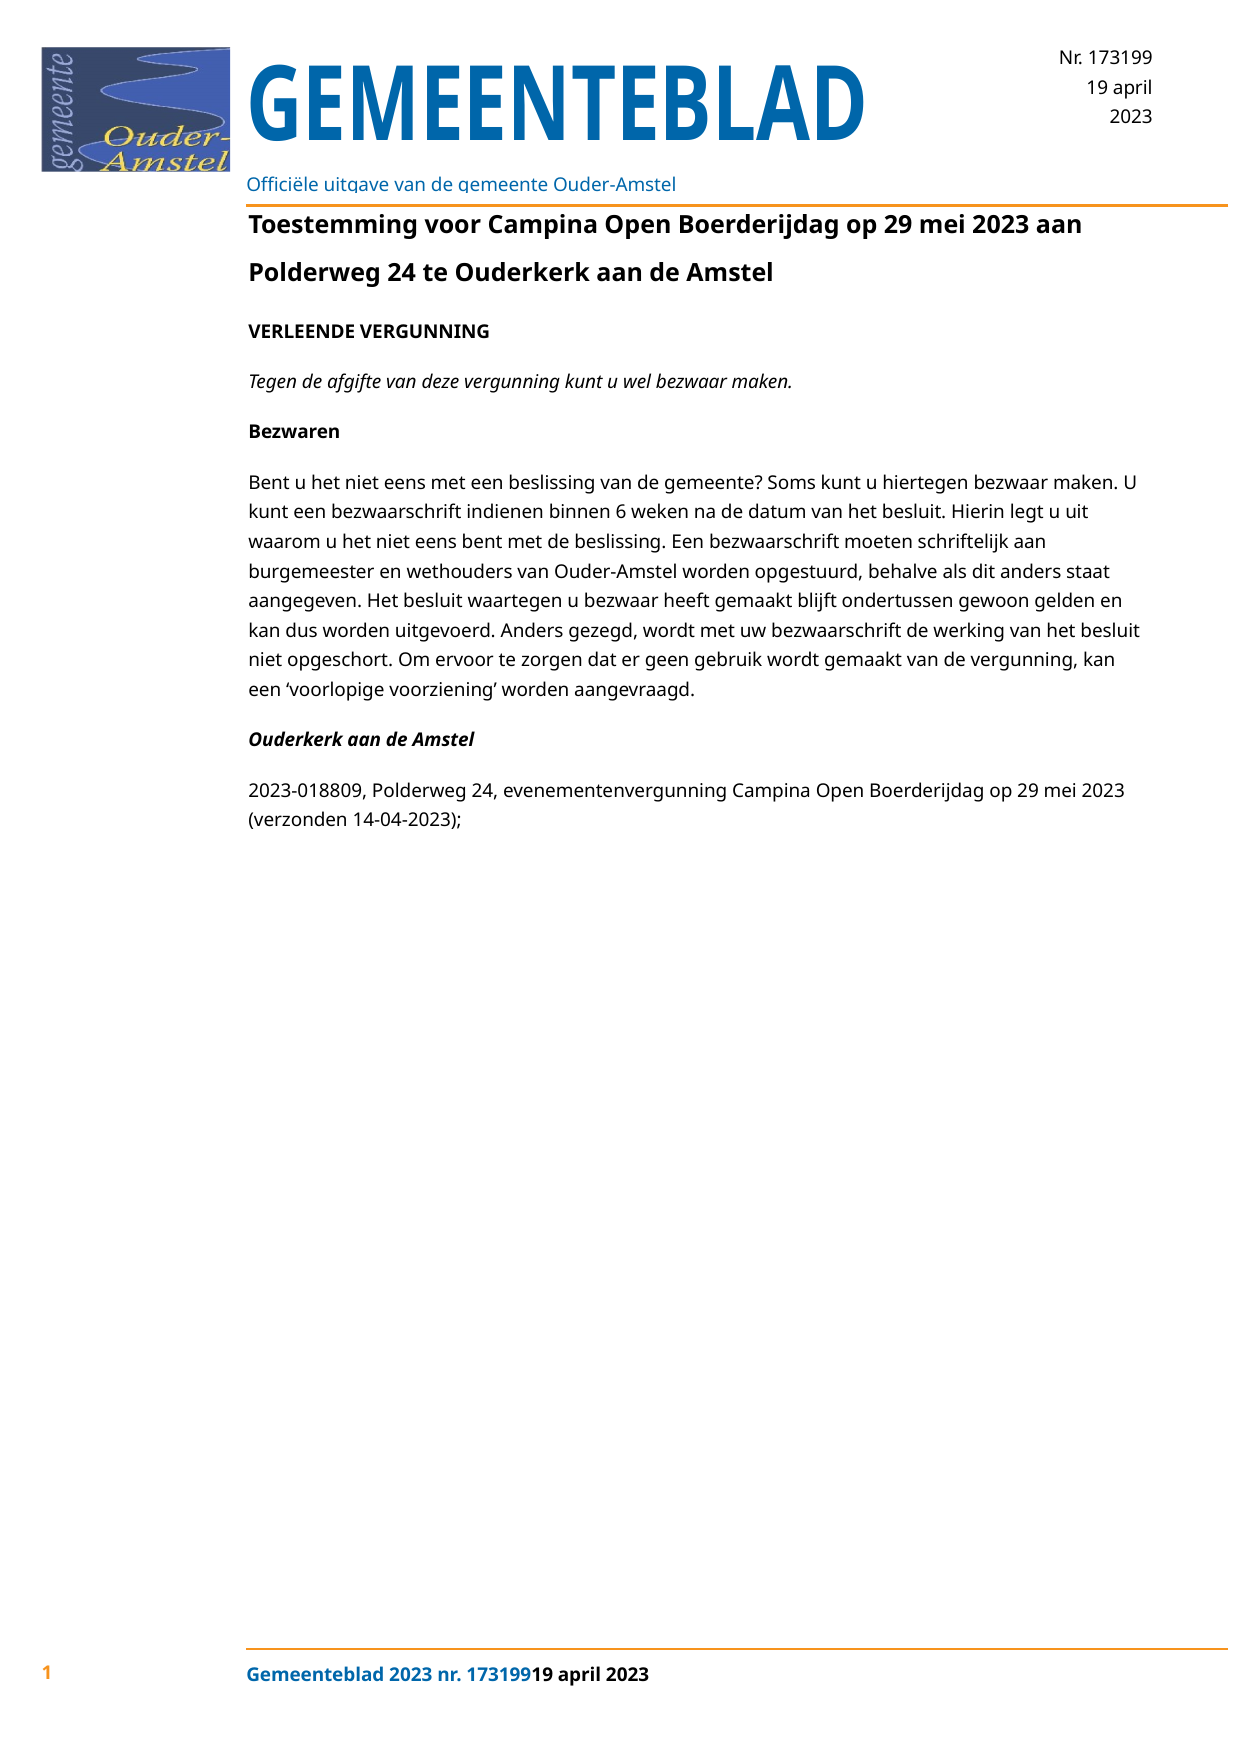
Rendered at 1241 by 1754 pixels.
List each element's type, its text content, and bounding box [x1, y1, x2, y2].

text Tegen de afgifte van deze vergunning kunt u wel bezwaar maken. [248, 368, 1152, 394]
text 2023-018809, Polderweg 24, evenementenvergunning Campina Open Boerderijdag op 29 mei 2023 (verzonden 14-04-2023); [248, 777, 1152, 832]
text Ouderkerk aan de Amstel [248, 727, 1152, 752]
text Bent u het niet eens met een beslissing van de gemeente? Soms kunt u hiertegen bezwaar maken. U kunt een bezwaarschrift indienen binnen 6 weken na de datum van het besluit. Hierin legt u uit waarom u het niet eens bent met de beslissing. Een bezwaarschrift moeten schriftelijk aan burgemeester en wethouders van Ouder-Amstel worden opgestuurd, behalve als dit anders staat aangegeven. Het besluit waartegen u bezwaar heeft gemaakt blijft ondertussen gewoon gelden en kan dus worden uitgevoerd. Anders gezegd, wordt met uw bezwaarschrift de werking van het besluit niet opgeschort. Om ervoor te zorgen dat er geen gebruik wordt gemaakt van de vergunning, kan een ‘voorlopige voorziening’ worden aangevraagd. [248, 469, 1152, 702]
text Toestemming voor Campina Open Boerderijdag op 29 mei 2023 aan Polderweg 24 te Ouderkerk aan de Amstel [248, 207, 1152, 288]
picture [41, 47, 231, 172]
text VERLEENDE VERGUNNING [248, 318, 1152, 344]
text Bezwaren [248, 419, 1152, 444]
